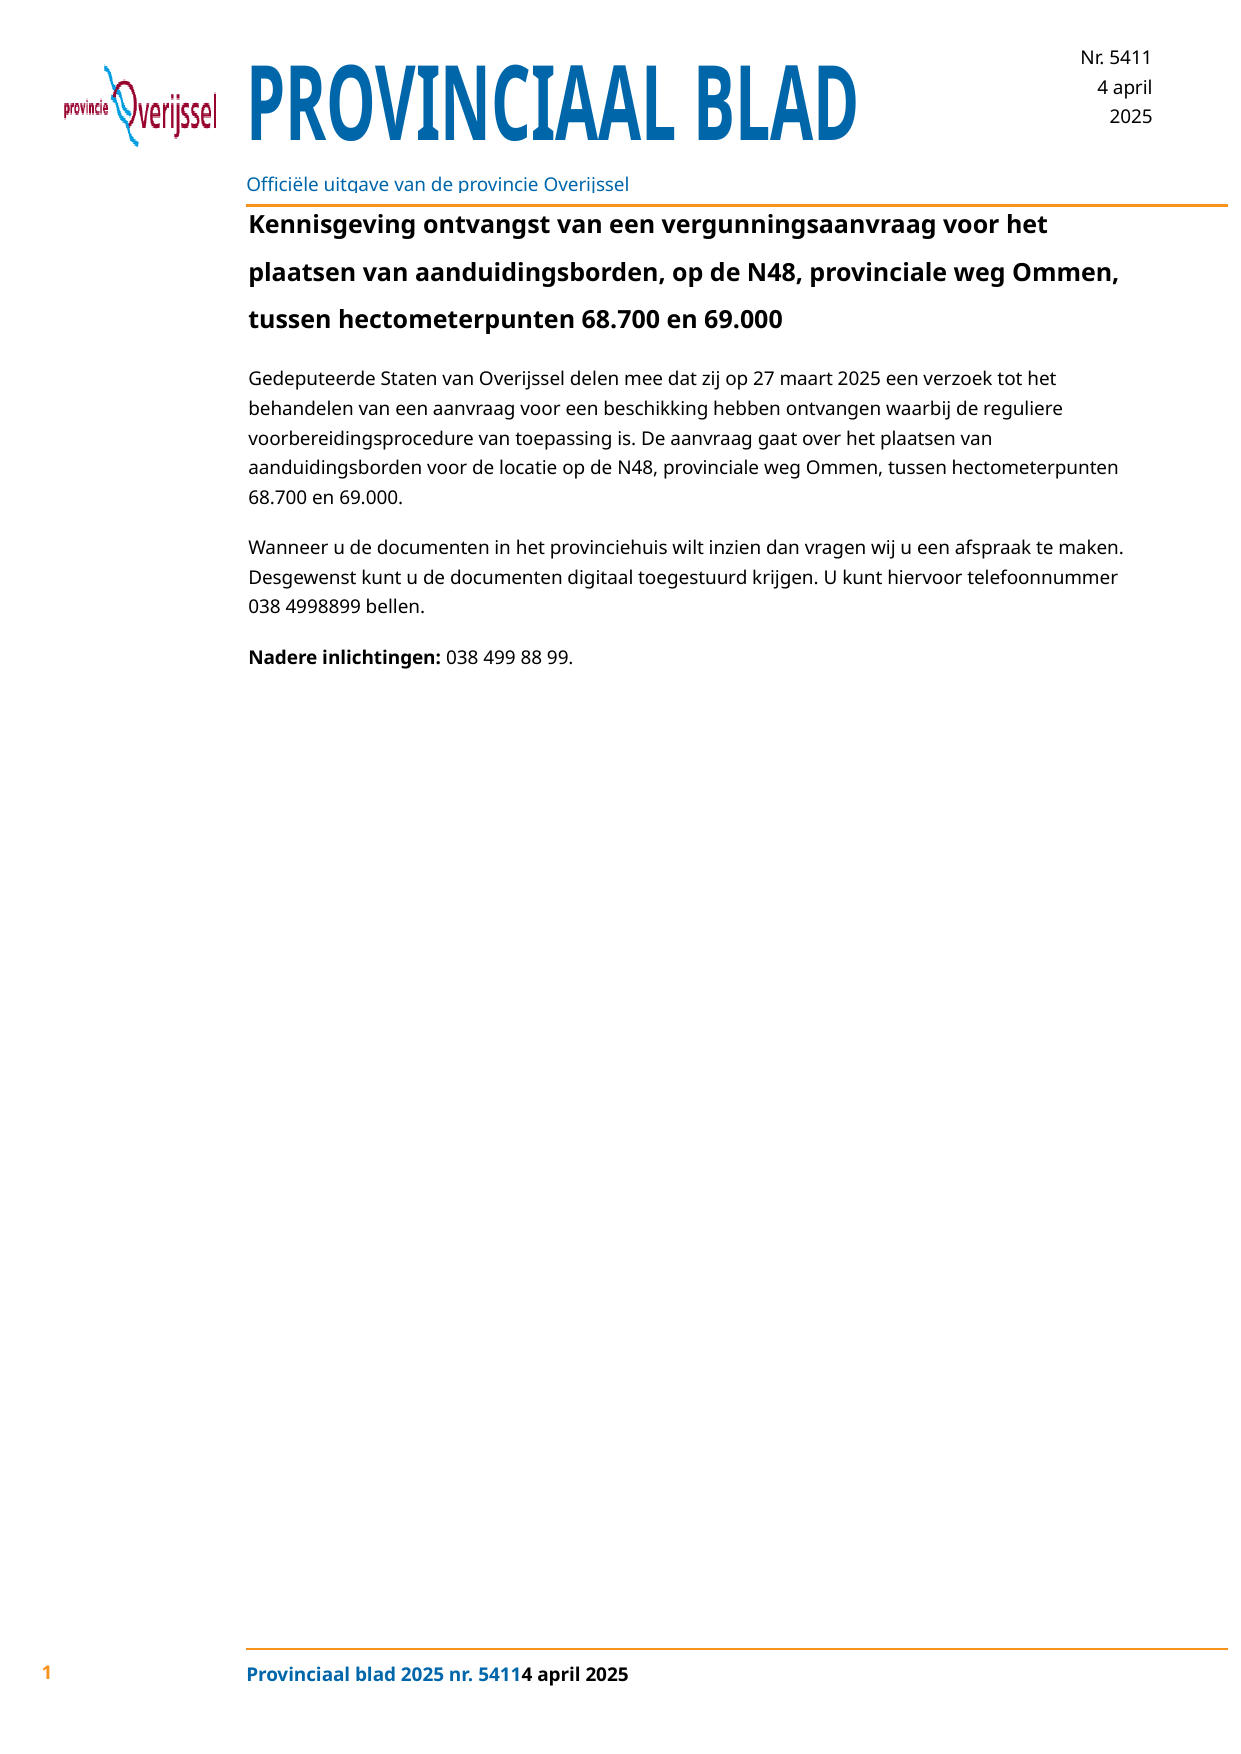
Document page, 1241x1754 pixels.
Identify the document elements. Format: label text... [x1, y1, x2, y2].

text Gedeputeerde Staten van Overijssel delen mee dat zij op 27 maart 2025 een verzoek tot het behandelen van een aanvraag voor een beschikking hebben ontvangen waarbij de reguliere voorbereidingsprocedure van toepassing is. De aanvraag gaat over het plaatsen van aanduidingsborden voor de locatie op de N48, provinciale weg Ommen, tussen hectometerpunten 68.700 en 69.000. [248, 366, 1152, 509]
text Kennisgeving ontvangst van een vergunningsaanvraag voor het plaatsen van aanduidingsborden, op de N48, provinciale weg Ommen, tussen hectometerpunten 68.700 en 69.000 [248, 207, 1152, 336]
picture [41, 47, 231, 172]
text Nadere inlichtingen: 038 499 88 99. [248, 644, 1152, 669]
text Wanneer u de documenten in het provinciehuis wilt inzien dan vragen wij u een afspraak te maken. Desgewenst kunt u de documenten digitaal toegestuurd krijgen. U kunt hiervoor telefoonnummer 038 4998899 bellen. [248, 534, 1152, 619]
